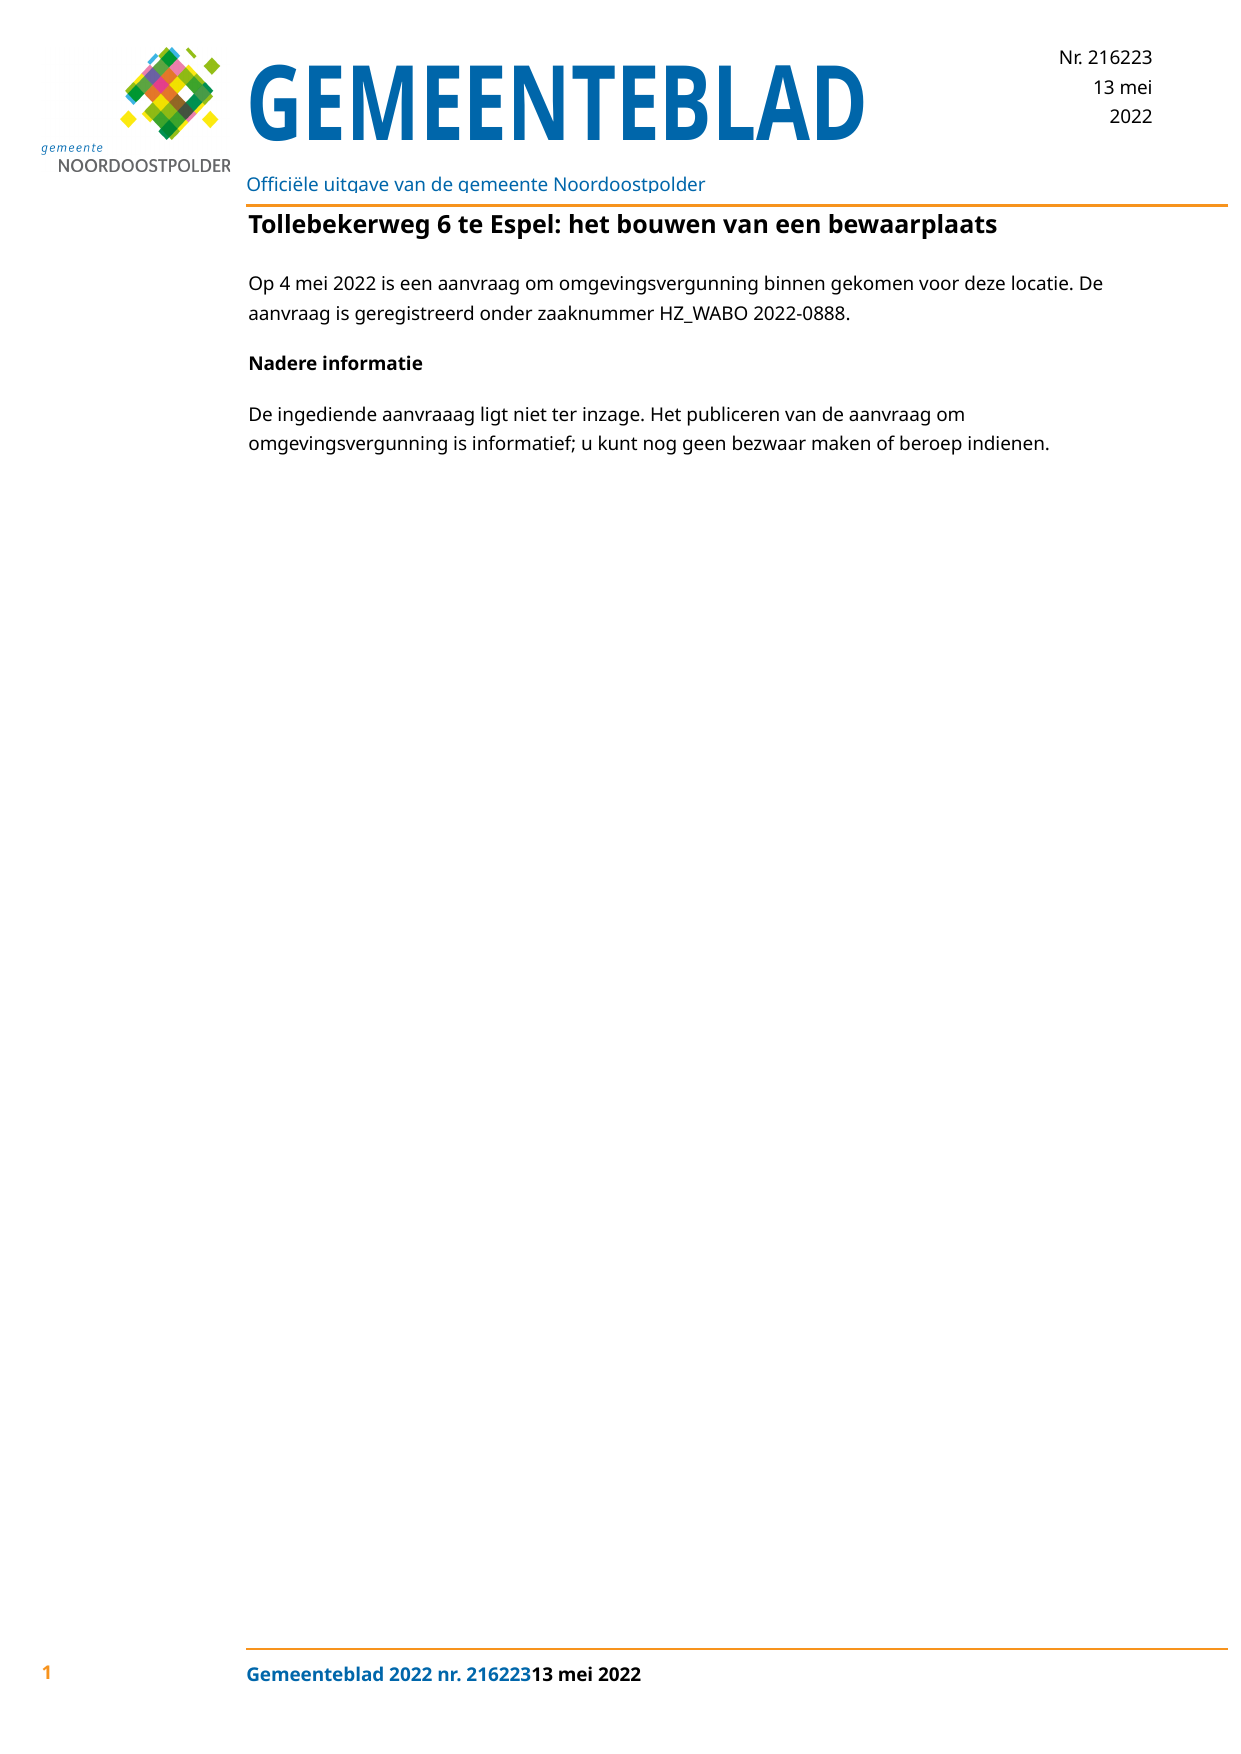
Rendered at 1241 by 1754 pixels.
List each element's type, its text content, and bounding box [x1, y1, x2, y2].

text Tollebekerweg 6 te Espel: het bouwen van een bewaarplaats [248, 207, 1152, 241]
text Op 4 mei 2022 is een aanvraag om omgevingsvergunning binnen gekomen voor deze locatie. De aanvraag is geregistreerd onder zaaknummer HZ_WABO 2022-0888. [248, 270, 1152, 326]
picture [41, 47, 231, 172]
text De ingediende aanvraaag ligt niet ter inzage. Het publiceren van de aanvraag om omgevingsvergunning is informatief; u kunt nog geen bezwaar maken of beroep indienen. [248, 401, 1152, 456]
text Nadere informatie [248, 350, 1152, 376]
